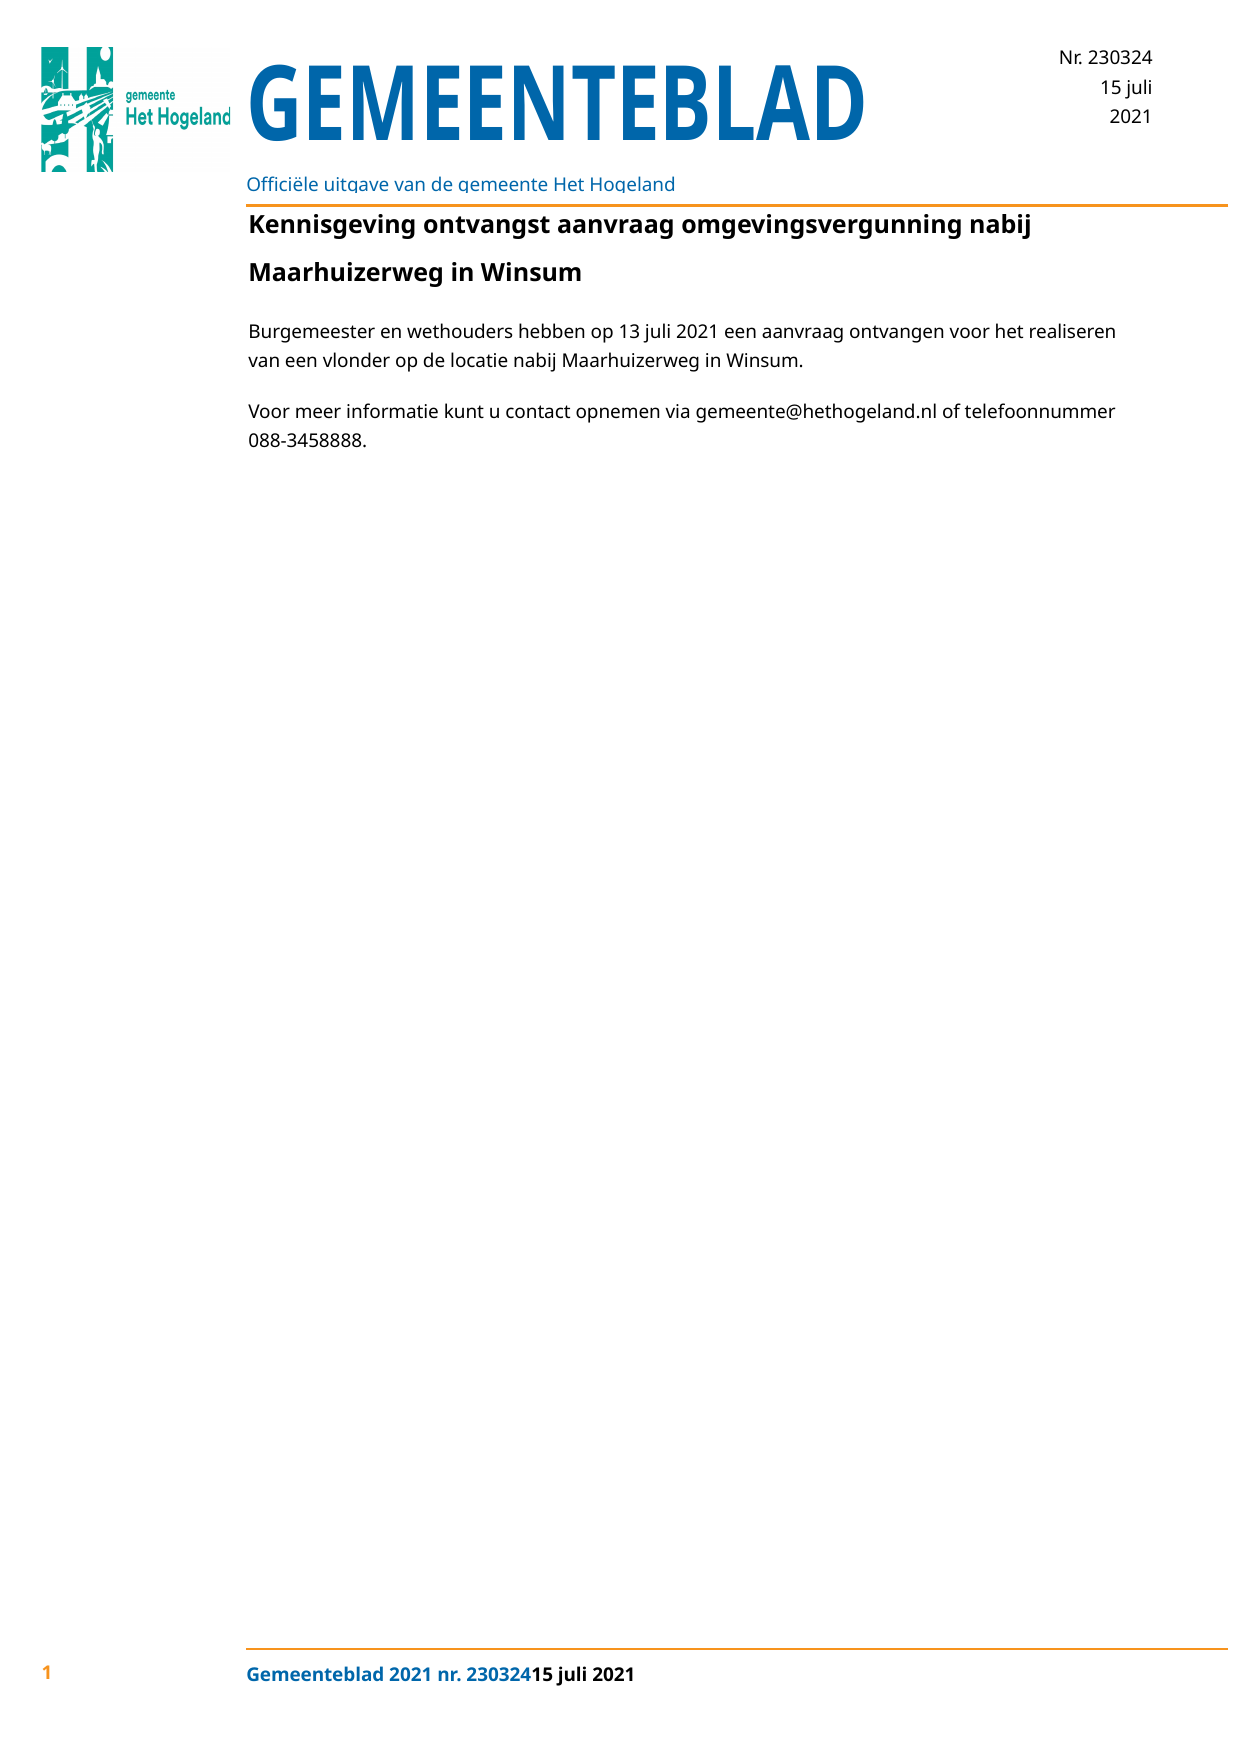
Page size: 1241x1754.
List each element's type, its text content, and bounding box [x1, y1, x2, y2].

text Voor meer informatie kunt u contact opnemen via gemeente@hethogeland.nl of telefoonnummer 088-3458888. [248, 398, 1152, 453]
picture [41, 47, 231, 172]
text Kennisgeving ontvangst aanvraag omgevingsvergunning nabij Maarhuizerweg in Winsum [248, 207, 1152, 288]
text Burgemeester en wethouders hebben op 13 juli 2021 een aanvraag ontvangen voor het realiseren van een vlonder op de locatie nabij Maarhuizerweg in Winsum. [248, 318, 1152, 373]
